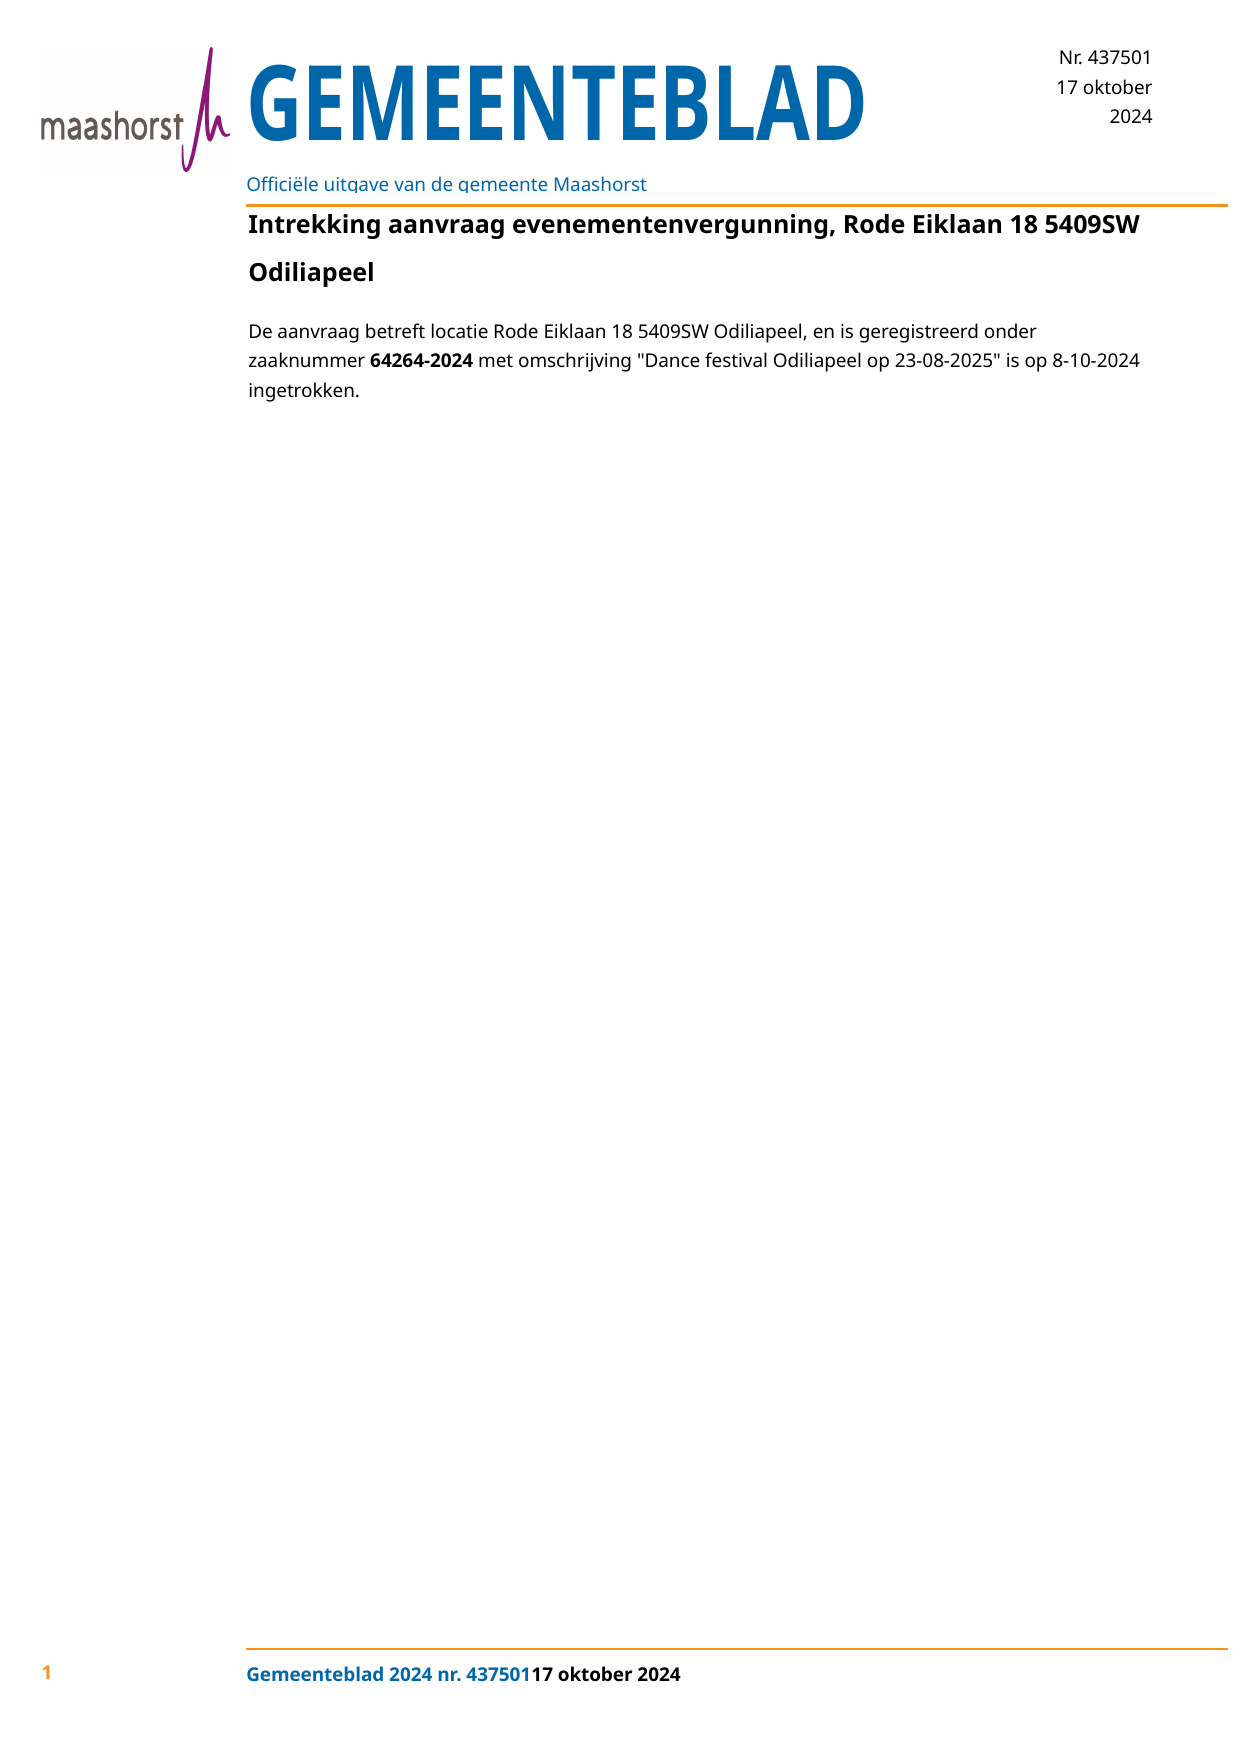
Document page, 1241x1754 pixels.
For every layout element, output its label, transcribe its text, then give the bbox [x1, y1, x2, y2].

text Intrekking aanvraag evenementenvergunning, Rode Eiklaan 18 5409SW Odiliapeel [248, 207, 1152, 288]
text De aanvraag betreft locatie Rode Eiklaan 18 5409SW Odiliapeel, en is geregistreerd onder zaaknummer 64264-2024 met omschrijving "Dance festival Odiliapeel op 23-08-2025" is op 8-10-2024 ingetrokken. [248, 318, 1152, 403]
picture [41, 47, 231, 172]
